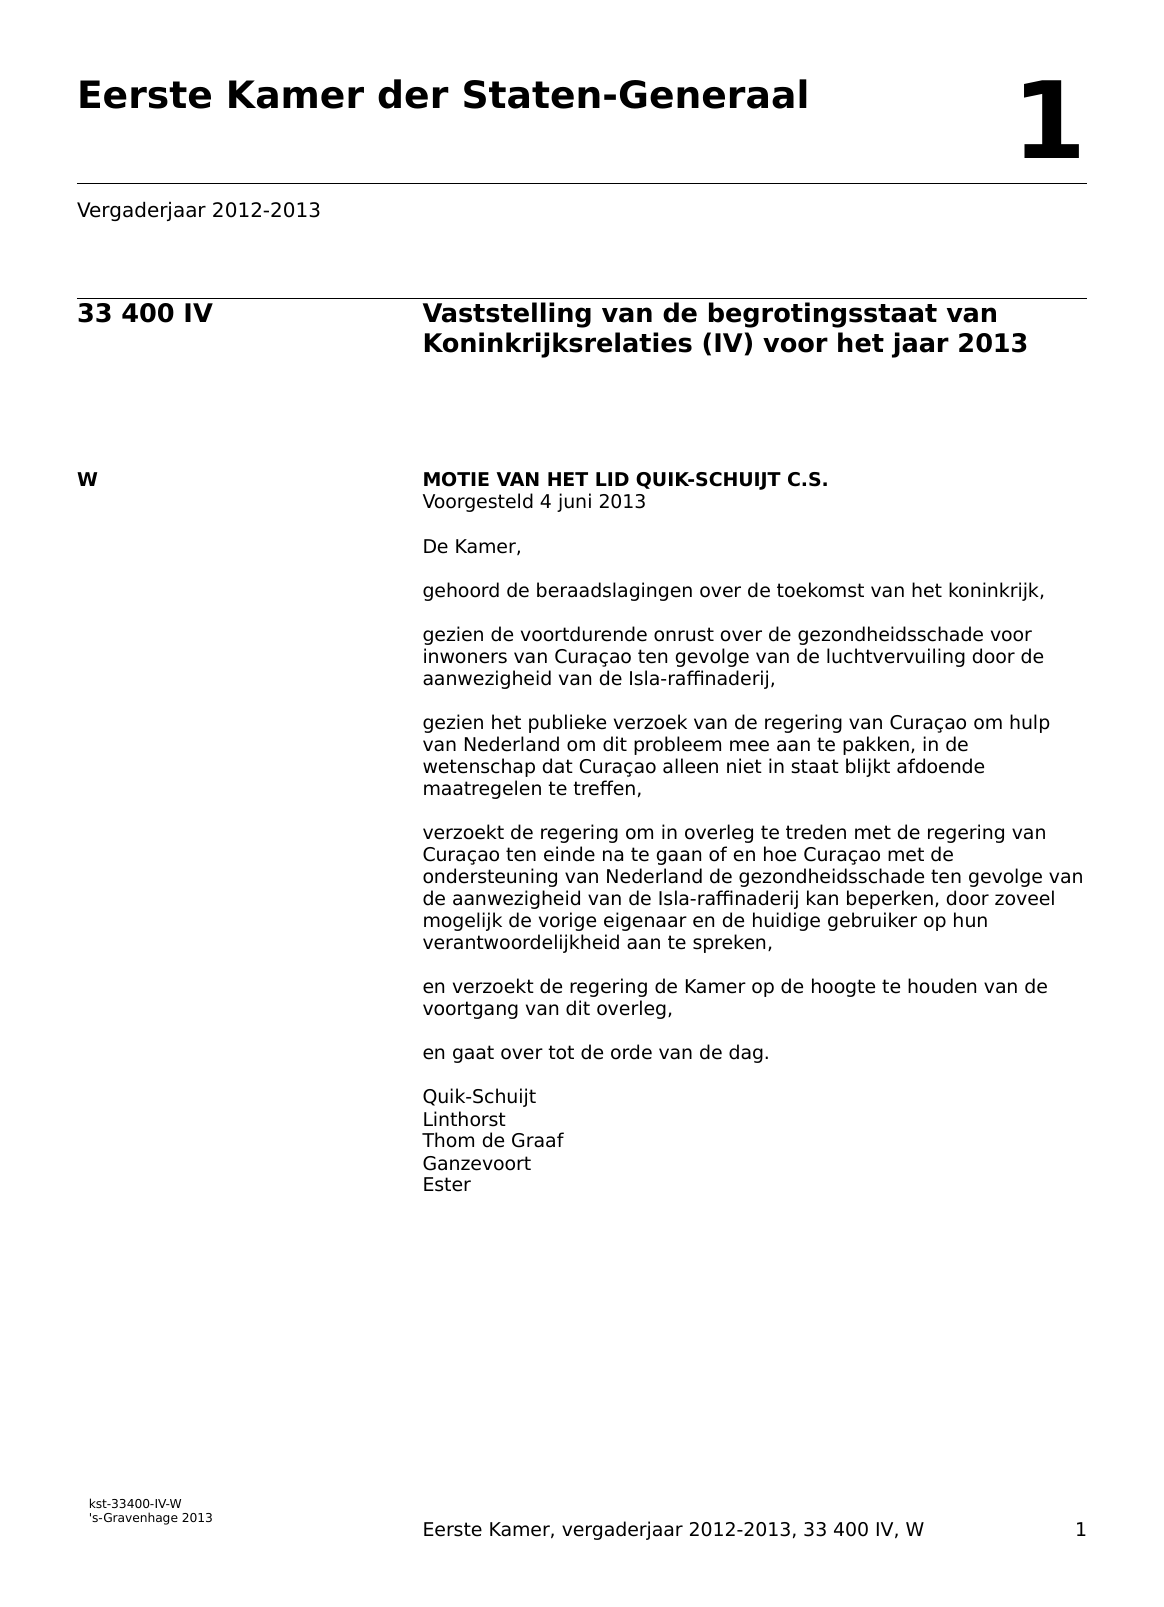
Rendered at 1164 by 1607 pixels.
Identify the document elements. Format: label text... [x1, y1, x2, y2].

text Linthorst [422, 1108, 1087, 1130]
subtitle 33 400 IV Vaststelling van de begrotingsstaat van Koninkrijksrelaties (IV) voor het jaar 2013 [77, 299, 1087, 358]
text gehoord de beraadslagingen over de toekomst van het koninkrijk, [422, 580, 1087, 602]
text Ganzevoort [422, 1152, 1087, 1174]
text en verzoekt de regering de Kamer op de hoogte te houden van de voortgang van dit overleg, [422, 976, 1087, 1020]
table_header Eerste Kamer der Staten-Generaal [77, 59, 886, 183]
text gezien het publieke verzoek van de regering van Curaçao om hulp van Nederland om dit probleem mee aan te pakken, in de wetenschap dat Curaçao alleen niet in staat blijkt afdoende maatregelen te treffen, [422, 712, 1087, 800]
text en gaat over tot de orde van de dag. [422, 1042, 1087, 1064]
text Voorgesteld 4 juni 2013 [422, 491, 1087, 513]
table_header 1 [886, 59, 1087, 183]
text verzoekt de regering om in overleg te treden met de regering van Curaçao ten einde na te gaan of en hoe Curaçao met de ondersteuning van Nederland de gezondheidsschade ten gevolge van de aanwezigheid van de Isla-raffinaderij kan beperken, door zoveel mogelijk de vorige eigenaar en de huidige gebruiker op hun verantwoordelijkheid aan te spreken, [422, 822, 1087, 954]
text Quik-Schuijt [422, 1086, 1087, 1108]
text gezien de voortdurende onrust over de gezondheidsschade voor inwoners van Curaçao ten gevolge van de luchtvervuiling door de aanwezigheid van de Isla-raffinaderij, [422, 624, 1087, 690]
text kst-33400-IV-W [88, 1497, 323, 1511]
text De Kamer, [422, 536, 1087, 557]
text Ester [422, 1174, 1087, 1196]
text Thom de Graaf [422, 1130, 1087, 1152]
text 's-Gravenhage 2013 [88, 1511, 323, 1525]
subtitle W MOTIE VAN HET LID QUIK-SCHUIJT C.S. [77, 469, 1087, 491]
table_cell Vergaderjaar 2012-2013 [77, 184, 1087, 298]
